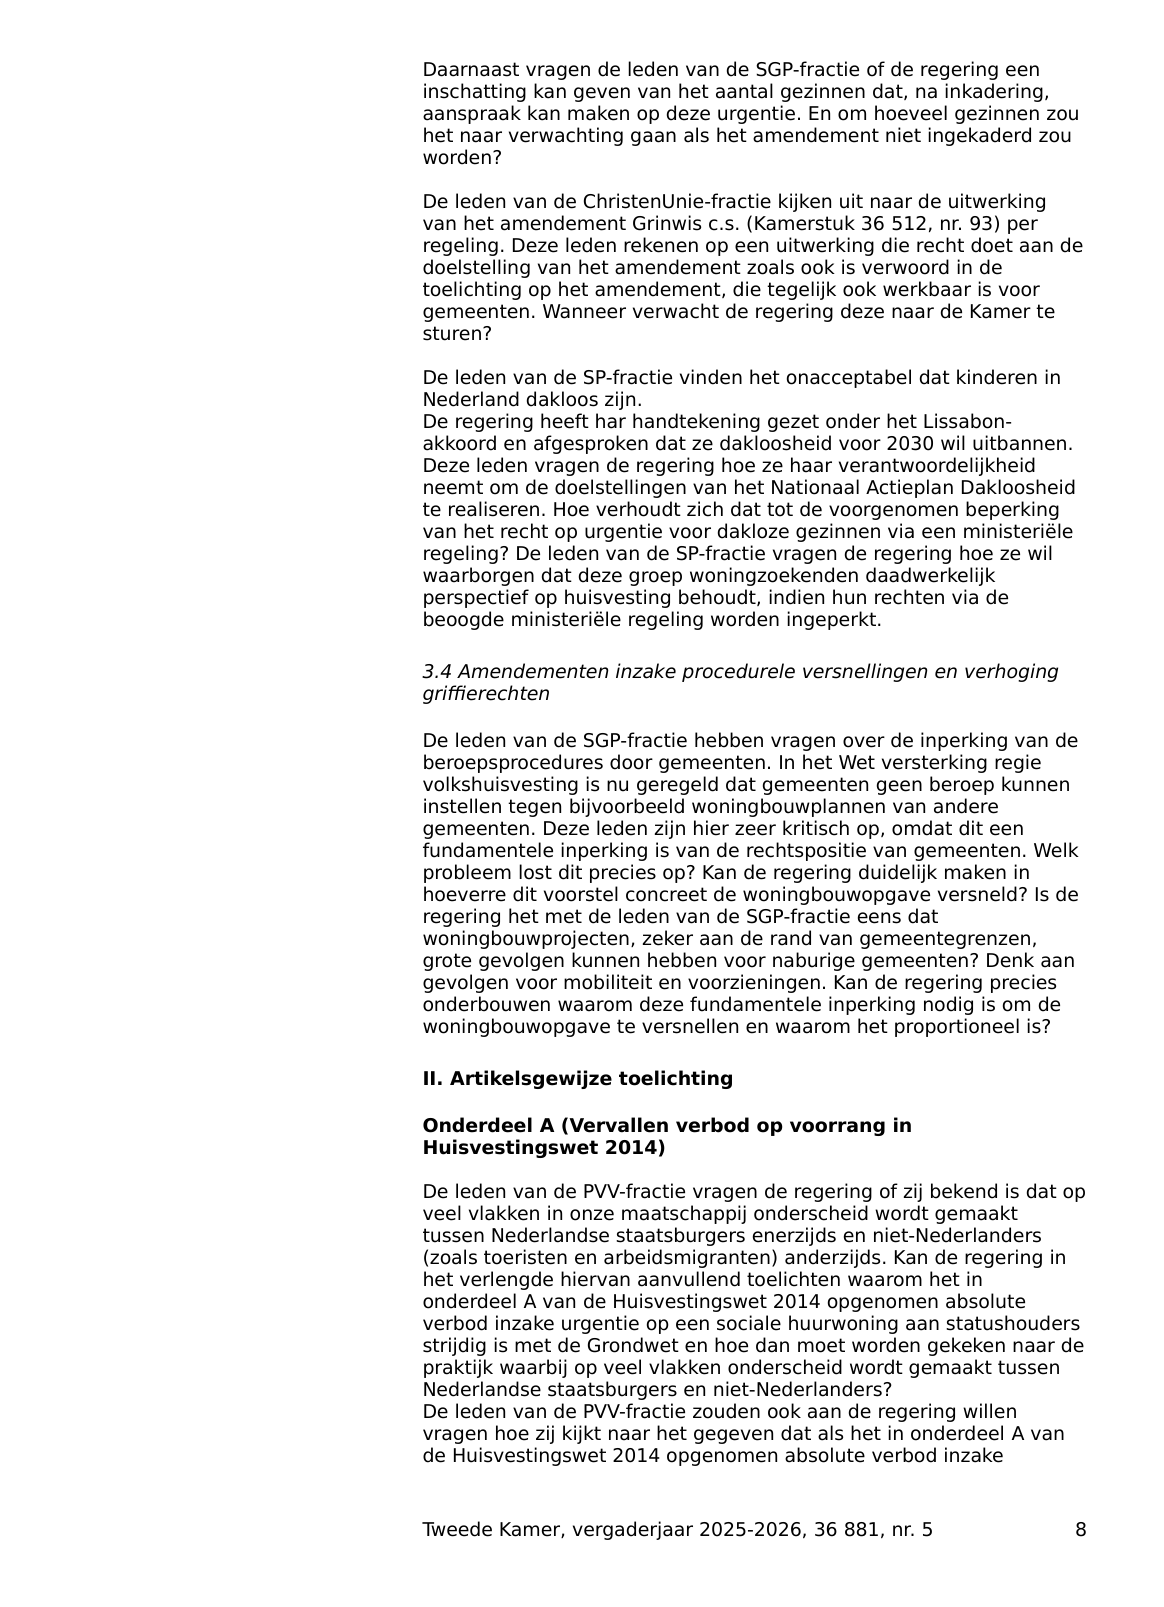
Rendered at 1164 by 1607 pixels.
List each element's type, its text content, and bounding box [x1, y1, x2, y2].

text De leden van de ChristenUnie-fractie kijken uit naar de uitwerking van het amendement Grinwis c.s. (Kamerstuk 36 512, nr. 93) per regeling. Deze leden rekenen op een uitwerking die recht doet aan de doelstelling van het amendement zoals ook is verwoord in de toelichting op het amendement, die tegelijk ook werkbaar is voor gemeenten. Wanneer verwacht de regering deze naar de Kamer te sturen? [422, 191, 1087, 345]
text De leden van de PVV-fractie vragen de regering of zij bekend is dat op veel vlakken in onze maatschappij onderscheid wordt gemaakt tussen Nederlandse staatsburgers enerzijds en niet-Nederlanders (zoals toeristen en arbeidsmigranten) anderzijds. Kan de regering in het verlengde hiervan aanvullend toelichten waarom het in onderdeel A van de Huisvestingswet 2014 opgenomen absolute verbod inzake urgentie op een sociale huurwoning aan statushouders strijdig is met de Grondwet en hoe dan moet worden gekeken naar de praktijk waarbij op veel vlakken onderscheid wordt gemaakt tussen Nederlandse staatsburgers en niet-Nederlanders? [422, 1181, 1087, 1401]
text Daarnaast vragen de leden van de SGP-fractie of de regering een inschatting kan geven van het aantal gezinnen dat, na inkadering, aanspraak kan maken op deze urgentie. En om hoeveel gezinnen zou het naar verwachting gaan als het amendement niet ingekaderd zou worden? [422, 59, 1087, 169]
subtitle II. Artikelsgewijze toelichting [422, 1068, 1087, 1089]
text De regering heeft har handtekening gezet onder het Lissabon-akkoord en afgesproken dat ze dakloosheid voor 2030 wil uitbannen. Deze leden vragen de regering hoe ze haar verantwoordelijkheid neemt om de doelstellingen van het Nationaal Actieplan Dakloosheid te realiseren. Hoe verhoudt zich dat tot de voorgenomen beperking van het recht op urgentie voor dakloze gezinnen via een ministeriële regeling? De leden van de SP-fractie vragen de regering hoe ze wil waarborgen dat deze groep woningzoekenden daadwerkelijk perspectief op huisvesting behoudt, indien hun rechten via de beoogde ministeriële regeling worden ingeperkt. [422, 411, 1087, 631]
text De leden van de PVV-fractie zouden ook aan de regering willen vragen hoe zij kijkt naar het gegeven dat als het in onderdeel A van de Huisvestingswet 2014 opgenomen absolute verbod inzake [422, 1401, 1087, 1466]
text De leden van de SGP-fractie hebben vragen over de inperking van de beroepsprocedures door gemeenten. In het Wet versterking regie volkshuisvesting is nu geregeld dat gemeenten geen beroep kunnen instellen tegen bijvoorbeeld woningbouwplannen van andere gemeenten. Deze leden zijn hier zeer kritisch op, omdat dit een fundamentele inperking is van de rechtspositie van gemeenten. Welk probleem lost dit precies op? Kan de regering duidelijk maken in hoeverre dit voorstel concreet de woningbouwopgave versneld? Is de regering het met de leden van de SGP-fractie eens dat woningbouwprojecten, zeker aan de rand van gemeentegrenzen, grote gevolgen kunnen hebben voor naburige gemeenten? Denk aan gevolgen voor mobiliteit en voorzieningen. Kan de regering precies onderbouwen waarom deze fundamentele inperking nodig is om de woningbouwopgave te versnellen en waarom het proportioneel is? [422, 730, 1087, 1038]
subtitle 3.4 Amendementen inzake procedurele versnellingen en verhoging griffierechten [422, 661, 1087, 705]
subtitle Onderdeel A (Vervallen verbod op voorrang in Huisvestingswet 2014) [422, 1114, 1087, 1158]
text De leden van de SP-fractie vinden het onacceptabel dat kinderen in Nederland dakloos zijn. [422, 367, 1087, 411]
